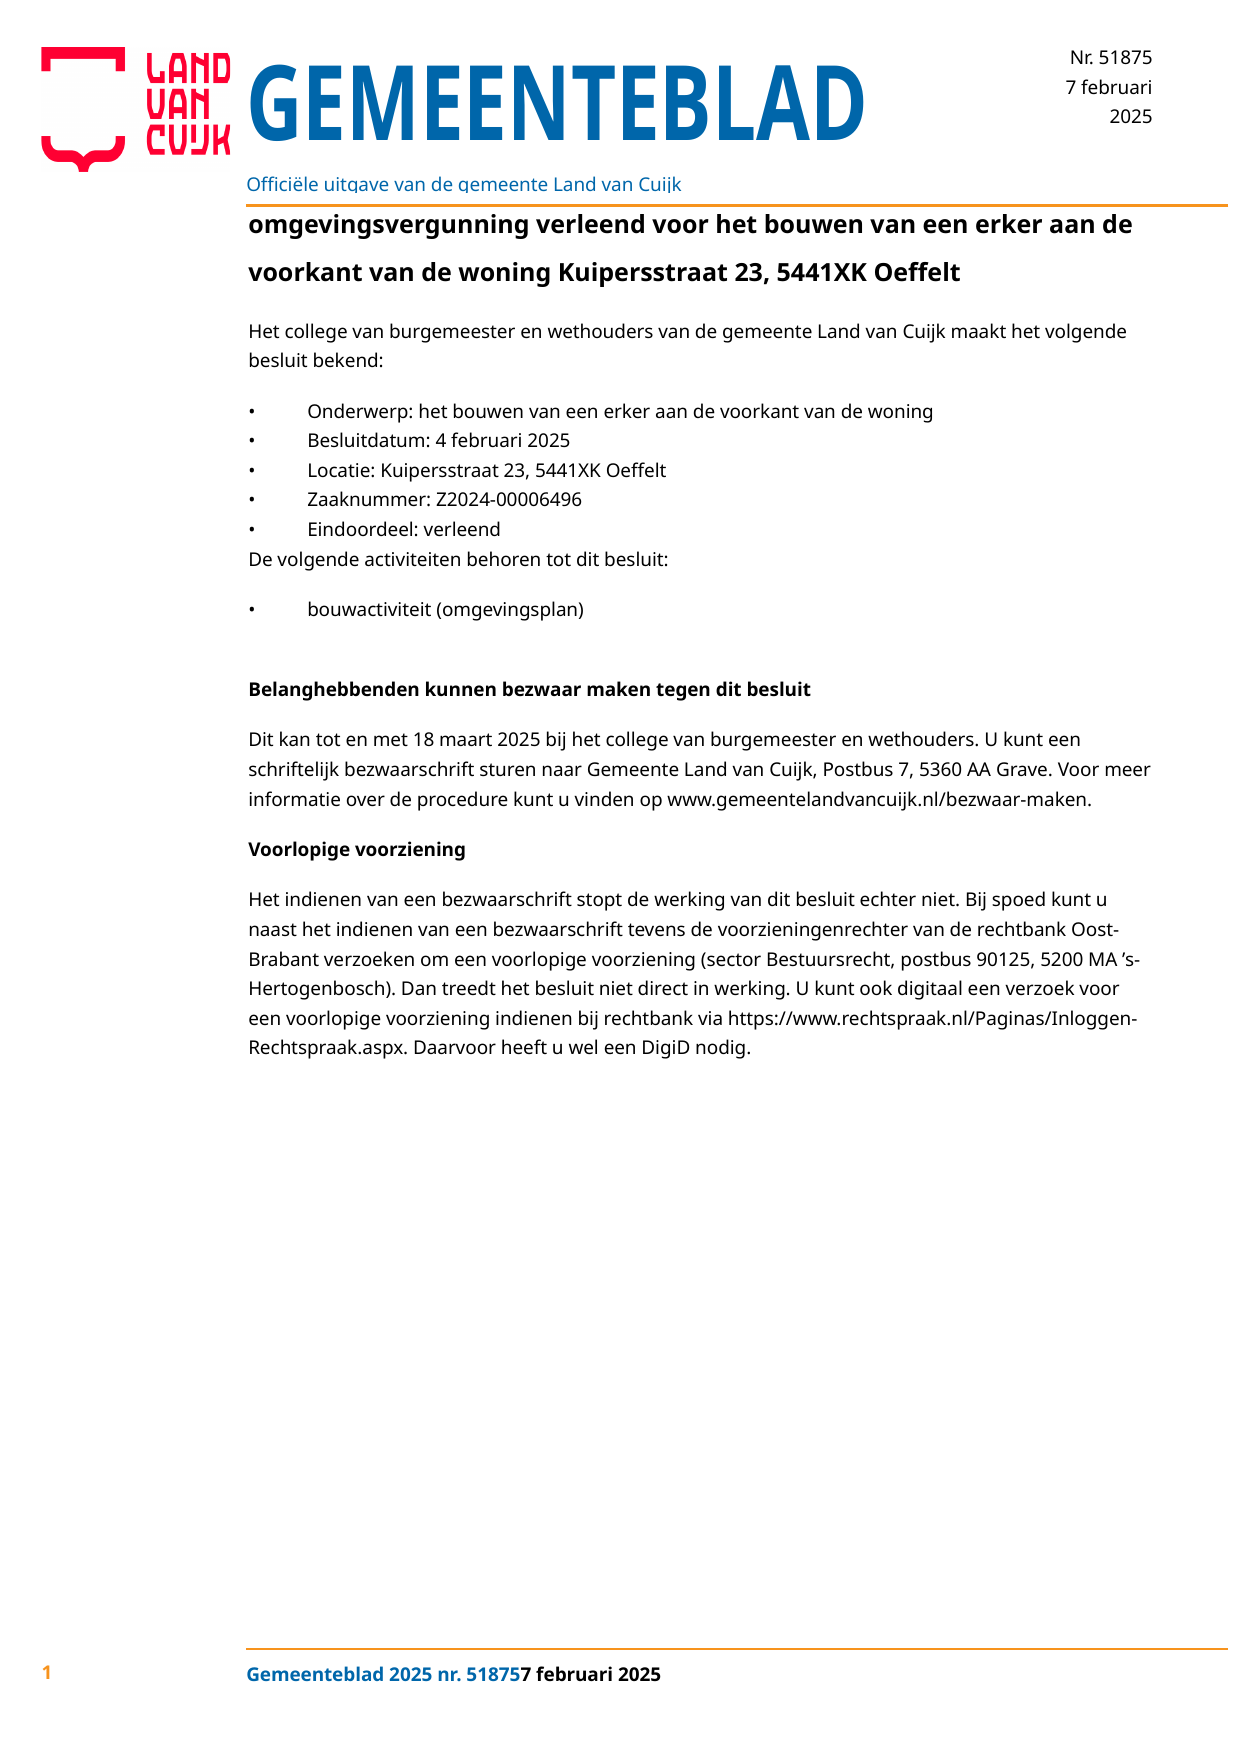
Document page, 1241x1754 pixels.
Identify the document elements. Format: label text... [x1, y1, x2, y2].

list Onderwerp: het bouwen van een erker aan de voorkant van de woning [248, 398, 1152, 424]
text Het college van burgemeester en wethouders van de gemeente Land van Cuijk maakt het volgende besluit bekend: [248, 318, 1152, 373]
list Besluitdatum: 4 februari 2025 [248, 427, 1152, 453]
text omgevingsvergunning verleend voor het bouwen van een erker aan de voorkant van de woning Kuipersstraat 23, 5441XK Oeffelt [248, 207, 1152, 288]
list Locatie: Kuipersstraat 23, 5441XK Oeffelt [248, 457, 1152, 483]
list Eindoordeel: verleend [248, 516, 1152, 542]
text Voorlopige voorziening [248, 836, 1152, 862]
picture [41, 47, 231, 172]
list Zaaknummer: Z2024-00006496 [248, 487, 1152, 512]
text De volgende activiteiten behoren tot dit besluit: [248, 546, 1152, 572]
list bouwactiviteit (omgevingsplan) [248, 596, 1152, 622]
text Belanghebbenden kunnen bezwaar maken tegen dit besluit [248, 676, 1152, 702]
text Dit kan tot en met 18 maart 2025 bij het college van burgemeester en wethouders. U kunt een schriftelijk bezwaarschrift sturen naar Gemeente Land van Cuijk, Postbus 7, 5360 AA Grave. Voor meer informatie over de procedure kunt u vinden op www.gemeentelandvancuijk.nl/bezwaar-maken. [248, 727, 1152, 812]
text Het indienen van een bezwaarschrift stopt de werking van dit besluit echter niet. Bij spoed kunt u naast het indienen van een bezwaarschrift tevens de voorzieningenrechter van de rechtbank Oost-Brabant verzoeken om een voorlopige voorziening (sector Bestuursrecht, postbus 90125, 5200 MA ’s-Hertogenbosch). Dan treedt het besluit niet direct in werking. U kunt ook digitaal een verzoek voor een voorlopige voorziening indienen bij rechtbank via https://www.rechtspraak.nl/Paginas/Inloggen-Rechtspraak.aspx. Daarvoor heeft u wel een DigiD nodig. [248, 887, 1152, 1060]
